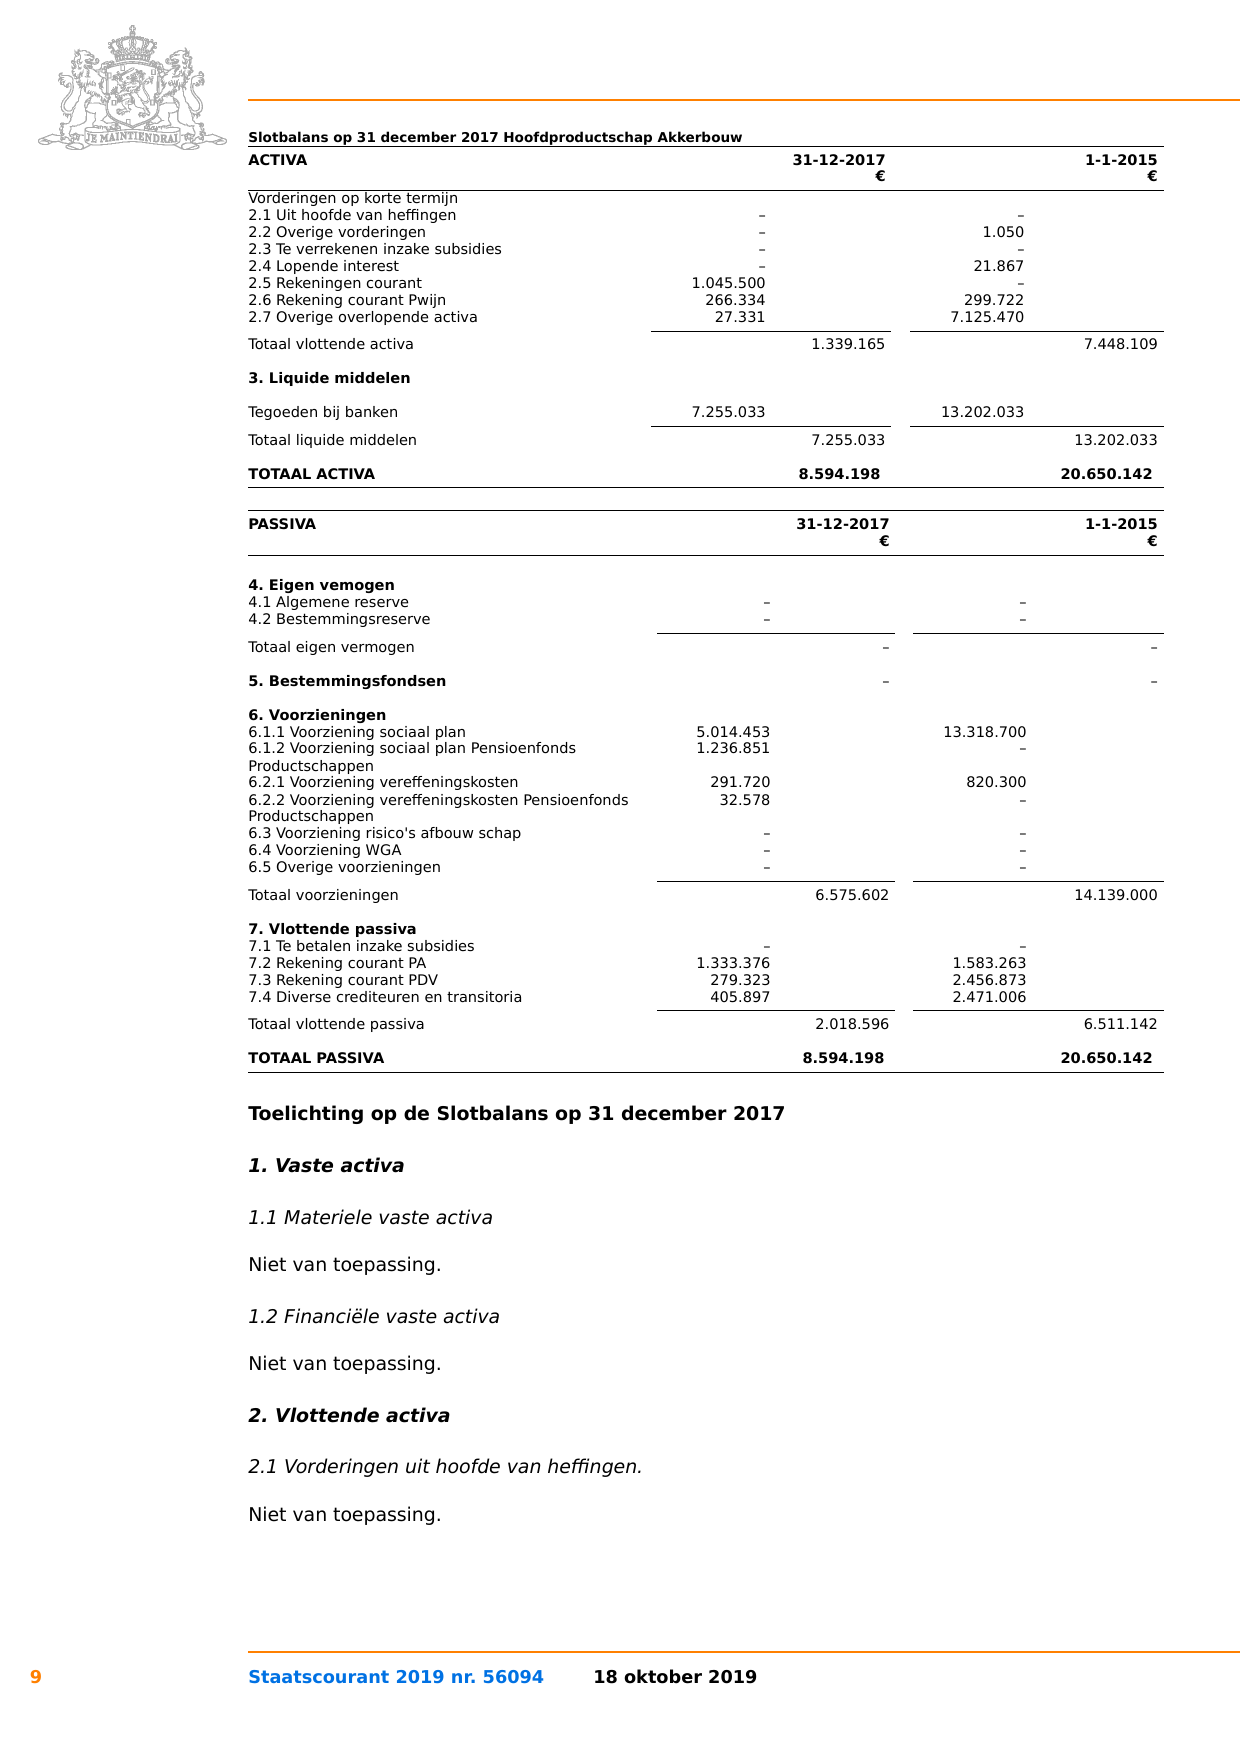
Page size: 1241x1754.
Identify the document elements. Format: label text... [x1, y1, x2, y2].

table_cell [895, 724, 913, 740]
table_cell [248, 556, 657, 577]
subtitle 1. Vaste activa [248, 1154, 1163, 1177]
text Niet van toepassing. [248, 1253, 1163, 1276]
table_cell [651, 353, 771, 370]
table_cell – [913, 594, 1032, 611]
table_cell TOTAAL PASSIVA [248, 1050, 657, 1072]
subtitle Toelichting op de Slotbalans op 31 december 2017 [248, 1103, 1163, 1124]
table_cell [776, 724, 895, 740]
table_cell [657, 1050, 776, 1072]
table_cell [651, 370, 771, 387]
table_cell – [913, 938, 1032, 954]
table_cell – [913, 842, 1032, 859]
table_cell [657, 921, 776, 938]
table_cell [913, 904, 1032, 921]
table_cell 14.139.000 [1032, 882, 1163, 904]
table_cell [776, 774, 895, 791]
text Niet van toepassing. [248, 1503, 1163, 1525]
subtitle 2.1 Vorderingen uit hoofde van heffingen. [248, 1456, 1163, 1478]
table_cell [1032, 594, 1163, 611]
table_cell [910, 466, 1030, 487]
table_cell 32.578 [657, 791, 776, 825]
table_cell 4.2 Bestemmingsreserve [248, 611, 657, 633]
subtitle 2. Vlottende activa [248, 1404, 1163, 1426]
text Niet van toepassing. [248, 1352, 1163, 1374]
table_cell 31-12-2017 [651, 147, 891, 168]
table_cell 7.1 Te betalen inzake subsidies [248, 938, 657, 954]
table_cell [891, 168, 910, 190]
table_cell [1032, 774, 1163, 791]
table_cell [895, 690, 913, 706]
table_cell [910, 427, 1030, 448]
table_cell [1032, 921, 1163, 938]
table_cell [891, 224, 910, 241]
table_cell – [657, 842, 776, 859]
table_cell [910, 353, 1030, 370]
table_cell [771, 387, 891, 404]
table_cell [891, 207, 910, 224]
table_cell [776, 594, 895, 611]
table_cell [891, 404, 910, 426]
table_cell [657, 656, 776, 672]
table_cell [1030, 353, 1163, 370]
table_cell [776, 921, 895, 938]
table_cell [1032, 859, 1163, 881]
table_cell [776, 556, 895, 577]
table_header PASSIVA [248, 511, 657, 554]
table_cell [657, 673, 776, 689]
table_cell [891, 191, 910, 207]
table_cell 7.2 Rekening courant PA [248, 955, 657, 972]
table_cell [1032, 972, 1163, 988]
table_cell 1-1-2015 [910, 147, 1163, 168]
table_cell [657, 1033, 776, 1050]
table_cell [891, 466, 910, 487]
table_cell [776, 904, 895, 921]
table_cell 27.331 [651, 309, 771, 331]
table_cell [651, 466, 771, 487]
table_cell [771, 275, 891, 292]
table_cell 7.3 Rekening courant PDV [248, 972, 657, 988]
table_cell 820.300 [913, 774, 1032, 791]
table_cell [891, 292, 910, 309]
table_cell [1030, 275, 1163, 292]
table_cell [248, 690, 657, 706]
table_cell 6.511.142 [1032, 1011, 1163, 1033]
table_cell [771, 292, 891, 309]
table_cell [657, 706, 776, 723]
table_cell [771, 241, 891, 258]
table_cell [891, 331, 910, 353]
table_cell [771, 258, 891, 275]
table_cell [657, 690, 776, 706]
subtitle 1.1 Materiele vaste activa [248, 1207, 1163, 1228]
table_cell [895, 842, 913, 859]
table_cell – [776, 634, 895, 656]
table_cell [1030, 404, 1163, 426]
table_cell [771, 224, 891, 241]
table_cell – [657, 859, 776, 881]
table_cell 1.236.851 [657, 740, 776, 774]
table_header 31-12-2017 € [657, 511, 895, 554]
table_cell [248, 1033, 657, 1050]
table_cell [895, 774, 913, 791]
table_cell – [651, 224, 771, 241]
table_cell Totaal liquide middelen [248, 426, 651, 448]
table_cell [657, 577, 776, 594]
table_cell [895, 1033, 913, 1050]
table_cell [895, 706, 913, 723]
table_cell 4. Eigen vemogen [248, 577, 657, 594]
table_cell [1032, 938, 1163, 954]
table_cell [1030, 370, 1163, 387]
table_cell – [657, 938, 776, 954]
table_cell [776, 859, 895, 881]
table_cell – [1032, 634, 1163, 656]
table_cell 279.323 [657, 972, 776, 988]
table_cell – [657, 594, 776, 611]
table_cell [1030, 258, 1163, 275]
table_cell 6.1.1 Voorziening sociaal plan [248, 724, 657, 740]
table_cell [1032, 740, 1163, 774]
table_cell [913, 690, 1032, 706]
table_cell 6.4 Voorziening WGA [248, 842, 657, 859]
table_cell 2.4 Lopende interest [248, 258, 651, 275]
table_cell 1.050 [910, 224, 1030, 241]
table_cell [910, 449, 1030, 466]
table_cell 13.318.700 [913, 724, 1032, 740]
table_cell 6.3 Voorziening risico's afbouw schap [248, 825, 657, 842]
table_cell [771, 353, 891, 370]
table_cell [1032, 706, 1163, 723]
table_cell [913, 706, 1032, 723]
table_cell – [910, 241, 1030, 258]
table_cell [1032, 842, 1163, 859]
table_cell [910, 191, 1030, 207]
table_cell [895, 859, 913, 881]
table_cell [895, 881, 913, 904]
table_cell [771, 309, 891, 331]
table_cell [776, 611, 895, 633]
table_cell [910, 370, 1030, 387]
table_cell [910, 387, 1030, 404]
table_cell [771, 207, 891, 224]
table_cell 13.202.033 [1030, 427, 1163, 448]
table_cell [651, 191, 771, 207]
table_cell [895, 577, 913, 594]
table_cell 6.2.2 Voorziening vereffeningskosten Pensioenfonds Productschappen [248, 791, 657, 825]
table_cell [1032, 955, 1163, 972]
table_cell 2.5 Rekeningen courant [248, 275, 651, 292]
table_cell 20.650.142 [1030, 466, 1163, 487]
table_cell Totaal voorzieningen [248, 881, 657, 904]
table_cell [1030, 292, 1163, 309]
table_cell [771, 191, 891, 207]
table_cell [1030, 449, 1163, 466]
table_cell [1030, 241, 1163, 258]
table_cell 7.255.033 [771, 427, 891, 448]
table_cell [895, 656, 913, 672]
table_cell 7.125.470 [910, 309, 1030, 331]
table_cell € [651, 168, 891, 190]
table_header [895, 511, 913, 554]
table_cell – [1032, 673, 1163, 689]
table_cell [891, 241, 910, 258]
table_cell [1032, 556, 1163, 577]
table_cell [913, 1050, 1032, 1072]
table_cell [651, 332, 771, 353]
picture [38, 25, 227, 150]
table_cell ACTIVA [248, 147, 651, 168]
table_cell [1032, 577, 1163, 594]
table_cell – [657, 611, 776, 633]
table_cell [895, 633, 913, 656]
table_cell [895, 972, 913, 988]
table_cell [1030, 207, 1163, 224]
table_cell [913, 1011, 1032, 1033]
table_cell [913, 556, 1032, 577]
table_cell [776, 1033, 895, 1050]
table_cell [776, 577, 895, 594]
table_cell [776, 656, 895, 672]
table_cell [895, 556, 913, 577]
table_cell – [651, 241, 771, 258]
table_cell 5.014.453 [657, 724, 776, 740]
table_cell 6.575.602 [776, 882, 895, 904]
table_cell [1030, 191, 1163, 207]
subtitle 1.2 Financiële vaste activa [248, 1306, 1163, 1327]
table_cell 8.594.198 [771, 466, 891, 487]
table_cell [776, 706, 895, 723]
table_cell [913, 577, 1032, 594]
table_cell [1030, 387, 1163, 404]
table_cell [891, 275, 910, 292]
table_cell 21.867 [910, 258, 1030, 275]
table_cell [1032, 989, 1163, 1010]
table_cell [776, 740, 895, 774]
table_cell – [776, 673, 895, 689]
table_cell [776, 791, 895, 825]
table_cell [895, 825, 913, 842]
table_cell [657, 634, 776, 656]
table_cell [651, 427, 771, 448]
table_cell [1030, 309, 1163, 331]
table_cell [891, 309, 910, 331]
table_cell [895, 740, 913, 774]
table_cell [895, 921, 913, 938]
table_cell 2.3 Te verrekenen inzake subsidies [248, 241, 651, 258]
table_cell 2.7 Overige overlopende activa [248, 309, 651, 331]
table_cell [891, 449, 910, 466]
table_cell [776, 955, 895, 972]
table_cell 2.471.006 [913, 989, 1032, 1010]
table_cell – [910, 207, 1030, 224]
table_cell 1.333.376 [657, 955, 776, 972]
table_cell [895, 989, 913, 1010]
table_cell 7.4 Diverse crediteuren en transitoria [248, 989, 657, 1010]
table_cell 1.045.500 [651, 275, 771, 292]
table_cell [248, 387, 651, 404]
table_cell [248, 656, 657, 672]
table_cell [1030, 224, 1163, 241]
table_cell [1032, 690, 1163, 706]
table_cell – [657, 825, 776, 842]
table_header Slotbalans op 31 december 2017 Hoofdproductschap Akkerbouw [248, 130, 1163, 146]
table_cell [771, 449, 891, 466]
table_cell 4.1 Algemene reserve [248, 594, 657, 611]
table_cell [895, 1050, 913, 1072]
table_cell Tegoeden bij banken [248, 404, 651, 426]
table_cell [1032, 904, 1163, 921]
table_cell [895, 904, 913, 921]
table_cell 6.5 Overige voorzieningen [248, 859, 657, 881]
table_cell – [913, 740, 1032, 774]
table_cell [895, 938, 913, 954]
table_cell [771, 404, 891, 426]
table_cell [913, 1033, 1032, 1050]
table_cell 13.202.033 [910, 404, 1030, 426]
table_cell 1.583.263 [913, 955, 1032, 972]
table_cell 7.448.109 [1030, 332, 1163, 353]
table_cell – [913, 859, 1032, 881]
table_cell [1032, 791, 1163, 825]
table_cell 5. Bestemmingsfondsen [248, 673, 657, 689]
table_cell 2.2 Overige vorderingen [248, 224, 651, 241]
table_cell [248, 449, 651, 466]
table_cell [771, 370, 891, 387]
table_cell [1032, 656, 1163, 672]
table_cell [913, 882, 1032, 904]
table_cell [895, 1010, 913, 1033]
table_cell [1032, 825, 1163, 842]
table_cell [248, 904, 657, 921]
table_cell [1032, 611, 1163, 633]
table_cell – [913, 791, 1032, 825]
table_cell Totaal vlottende passiva [248, 1010, 657, 1033]
table_cell 299.722 [910, 292, 1030, 309]
table_cell 6.2.1 Voorziening vereffeningskosten [248, 774, 657, 791]
table_cell – [913, 825, 1032, 842]
table_cell 291.720 [657, 774, 776, 791]
table_cell [895, 594, 913, 611]
table_cell – [913, 611, 1032, 633]
table_cell – [651, 258, 771, 275]
table_cell – [651, 207, 771, 224]
table_cell 6. Voorzieningen [248, 706, 657, 723]
table_cell [1032, 1033, 1163, 1050]
table_cell 20.650.142 [1032, 1050, 1163, 1072]
table_cell [776, 842, 895, 859]
table_cell [776, 989, 895, 1010]
table_cell 3. Liquide middelen [248, 370, 651, 387]
table_cell [895, 673, 913, 689]
table_cell [895, 791, 913, 825]
table_cell [891, 426, 910, 448]
table_cell [248, 168, 651, 190]
table_cell 405.897 [657, 989, 776, 1010]
table_cell Totaal vlottende activa [248, 331, 651, 353]
table_cell Vorderingen op korte termijn [248, 191, 651, 207]
table_cell [891, 147, 910, 168]
table_cell [651, 387, 771, 404]
table_cell [913, 634, 1032, 656]
table_cell [895, 955, 913, 972]
table_cell [1032, 724, 1163, 740]
table_cell 8.594.198 [776, 1050, 895, 1072]
table_cell [891, 370, 910, 387]
table_cell 1.339.165 [771, 332, 891, 353]
table_cell TOTAAL ACTIVA [248, 466, 651, 487]
table_cell 2.1 Uit hoofde van heffingen [248, 207, 651, 224]
table_cell [891, 387, 910, 404]
table_cell [657, 882, 776, 904]
table_cell [895, 611, 913, 633]
table_cell [651, 449, 771, 466]
table_cell 2.6 Rekening courant Pwijn [248, 292, 651, 309]
table_cell 266.334 [651, 292, 771, 309]
table_cell [657, 556, 776, 577]
table_cell [913, 673, 1032, 689]
table_cell – [910, 275, 1030, 292]
table_cell € [910, 168, 1163, 190]
table_cell [913, 921, 1032, 938]
table_cell [891, 353, 910, 370]
table_cell [891, 258, 910, 275]
table_header 1-1-2015 € [913, 511, 1163, 554]
table_cell 7.255.033 [651, 404, 771, 426]
table_cell 7. Vlottende passiva [248, 921, 657, 938]
table_cell [248, 353, 651, 370]
table_cell 2.018.596 [776, 1011, 895, 1033]
table_cell [657, 1011, 776, 1033]
table_cell 2.456.873 [913, 972, 1032, 988]
table_cell Totaal eigen vermogen [248, 633, 657, 656]
table_cell [776, 825, 895, 842]
table_cell 6.1.2 Voorziening sociaal plan Pensioenfonds Productschappen [248, 740, 657, 774]
table_cell [657, 904, 776, 921]
table_cell [776, 938, 895, 954]
table_cell [910, 332, 1030, 353]
table_cell [913, 656, 1032, 672]
table_cell [776, 690, 895, 706]
table_cell [776, 972, 895, 988]
